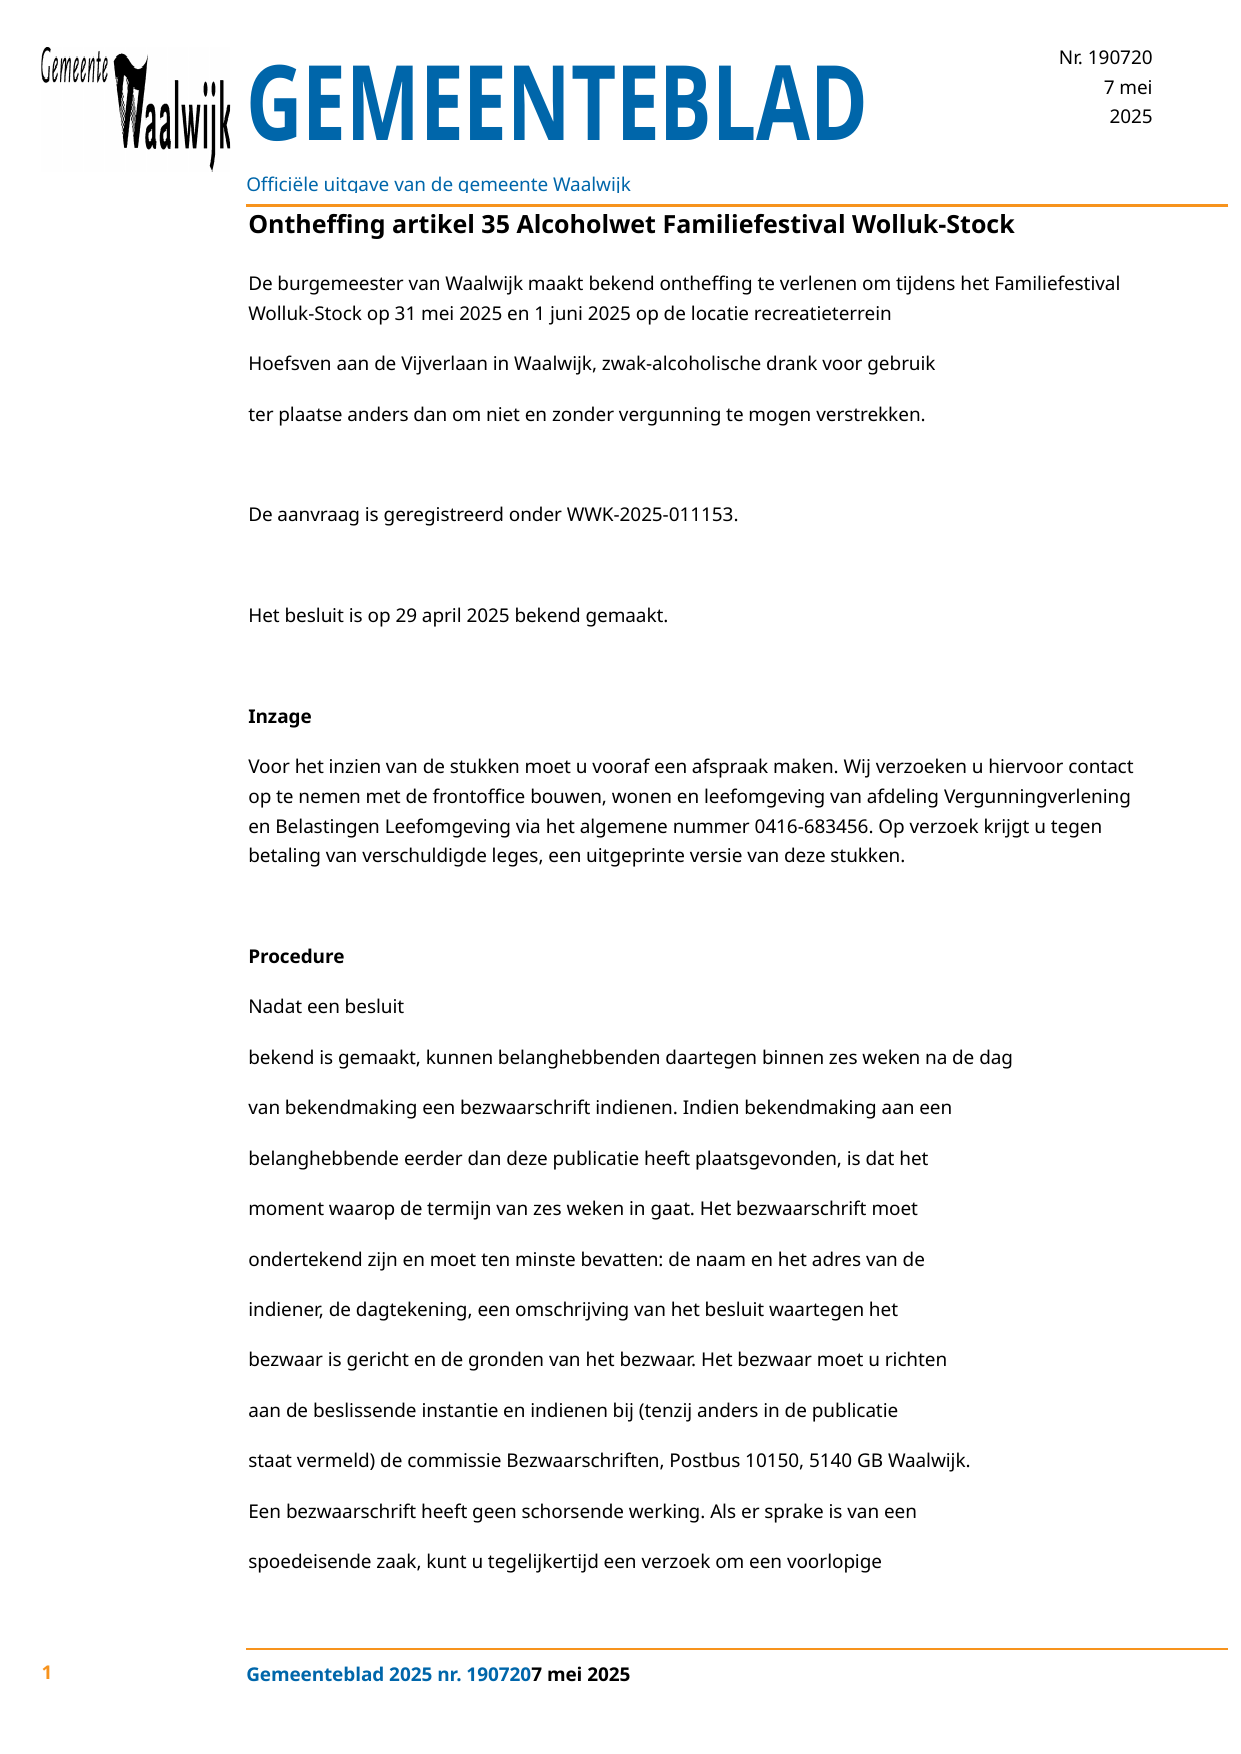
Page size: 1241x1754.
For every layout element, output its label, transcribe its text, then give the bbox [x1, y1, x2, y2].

text ondertekend zijn en moet ten minste bevatten: de naam en het adres van de [248, 1246, 1152, 1271]
text staat vermeld) de commissie Bezwaarschriften, Postbus 10150, 5140 GB Waalwijk. [248, 1447, 1152, 1473]
text belanghebbende eerder dan deze publicatie heeft plaatsgevonden, is dat het [248, 1145, 1152, 1171]
text van bekendmaking een bezwaarschrift indienen. Indien bekendmaking aan een [248, 1094, 1152, 1120]
text Het besluit is op 29 april 2025 bekend gemaakt. [248, 602, 1152, 628]
text Voor het inzien van de stukken moet u vooraf een afspraak maken. Wij verzoeken u hiervoor contact op te nemen met de frontoffice bouwen, wonen en leefomgeving van afdeling Vergunningverlening en Belastingen Leefomgeving via het algemene nummer 0416-683456. Op verzoek krijgt u tegen betaling van verschuldigde leges, een uitgeprinte versie van deze stukken. [248, 754, 1152, 868]
text bezwaar is gericht en de gronden van het bezwaar. Het bezwaar moet u richten [248, 1347, 1152, 1372]
text ter plaatse anders dan om niet en zonder vergunning te mogen verstrekken. [248, 401, 1152, 426]
text Procedure [248, 943, 1152, 969]
text Ontheffing artikel 35 Alcoholwet Familiefestival Wolluk-Stock [248, 207, 1152, 241]
text Inzage [248, 703, 1152, 729]
text Hoefsven aan de Vijverlaan in Waalwijk, zwak-alcoholische drank voor gebruik [248, 350, 1152, 376]
picture [41, 47, 231, 172]
text De aanvraag is geregistreerd onder WWK-2025-011153. [248, 502, 1152, 527]
text Nadat een besluit [248, 994, 1152, 1019]
text De burgemeester van Waalwijk maakt bekend ontheffing te verlenen om tijdens het Familiefestival Wolluk-Stock op 31 mei 2025 en 1 juni 2025 op de locatie recreatieterrein [248, 270, 1152, 326]
text spoedeisende zaak, kunt u tegelijkertijd een verzoek om een voorlopige [248, 1548, 1152, 1574]
text aan de beslissende instantie en indienen bij (tenzij anders in de publicatie [248, 1397, 1152, 1423]
text indiener, de dagtekening, een omschrijving van het besluit waartegen het [248, 1296, 1152, 1322]
text bekend is gemaakt, kunnen belanghebbenden daartegen binnen zes weken na de dag [248, 1044, 1152, 1070]
text Een bezwaarschrift heeft geen schorsende werking. Als er sprake is van een [248, 1498, 1152, 1523]
text moment waarop de termijn van zes weken in gaat. Het bezwaarschrift moet [248, 1195, 1152, 1221]
